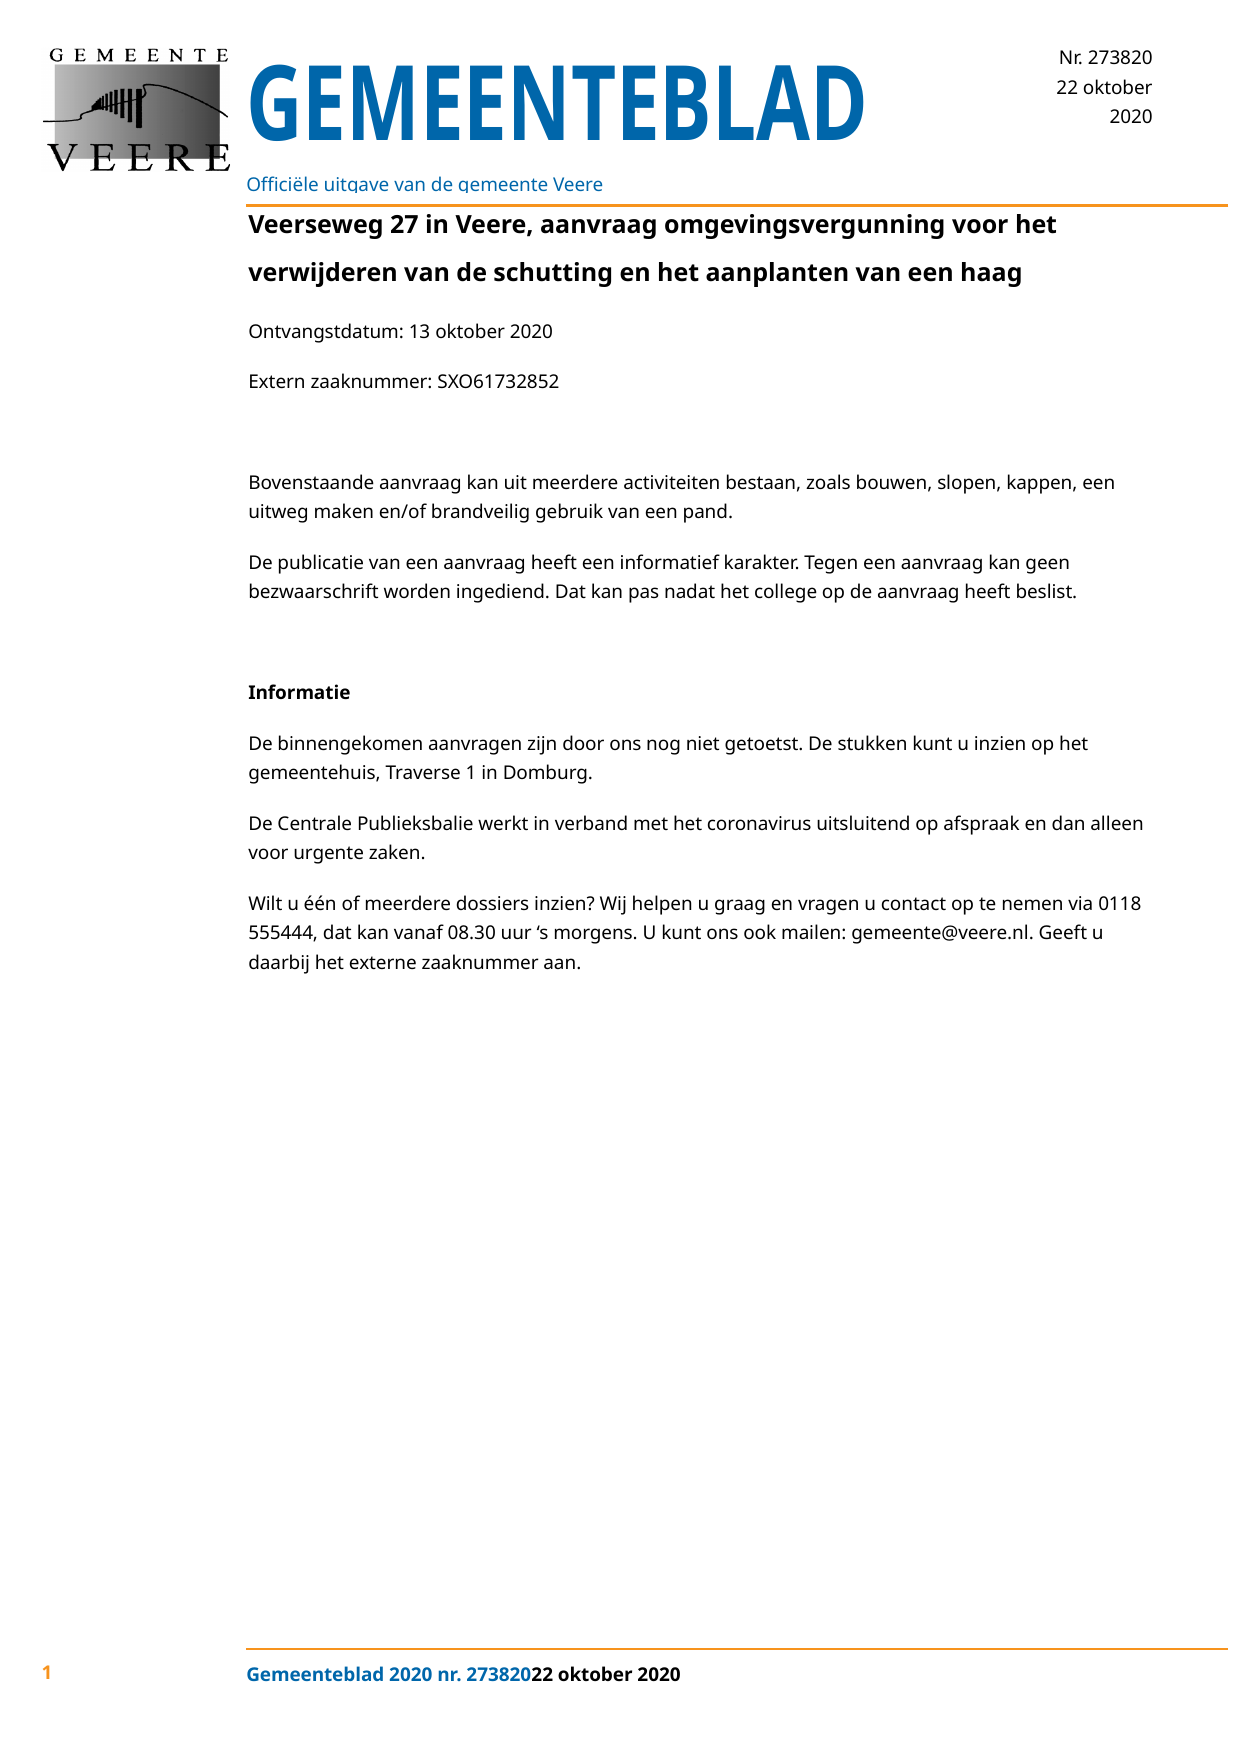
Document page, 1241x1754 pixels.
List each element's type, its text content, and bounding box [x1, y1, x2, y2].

text Bovenstaande aanvraag kan uit meerdere activiteiten bestaan, zoals bouwen, slopen, kappen, een uitweg maken en/of brandveilig gebruik van een pand. [248, 469, 1152, 524]
text Veerseweg 27 in Veere, aanvraag omgevingsvergunning voor het verwijderen van de schutting en het aanplanten van een haag [248, 207, 1152, 288]
text De publicatie van een aanvraag heeft een informatief karakter. Tegen een aanvraag kan geen bezwaarschrift worden ingediend. Dat kan pas nadat het college op de aanvraag heeft beslist. [248, 549, 1152, 604]
text Informatie [248, 679, 1152, 705]
text Ontvangstdatum: 13 oktober 2020 [248, 318, 1152, 344]
text Wilt u één of meerdere dossiers inzien? Wij helpen u graag en vragen u contact op te nemen via 0118 555444, dat kan vanaf 08.30 uur ‘s morgens. U kunt ons ook mailen: gemeente@veere.nl. Geeft u daarbij het externe zaaknummer aan. [248, 890, 1152, 975]
text De Centrale Publieksbalie werkt in verband met het coronavirus uitsluitend op afspraak en dan alleen voor urgente zaken. [248, 810, 1152, 865]
text Extern zaaknummer: SXO61732852 [248, 368, 1152, 394]
picture [41, 47, 231, 172]
text De binnengekomen aanvragen zijn door ons nog niet getoetst. De stukken kunt u inzien op het gemeentehuis, Traverse 1 in Domburg. [248, 730, 1152, 785]
